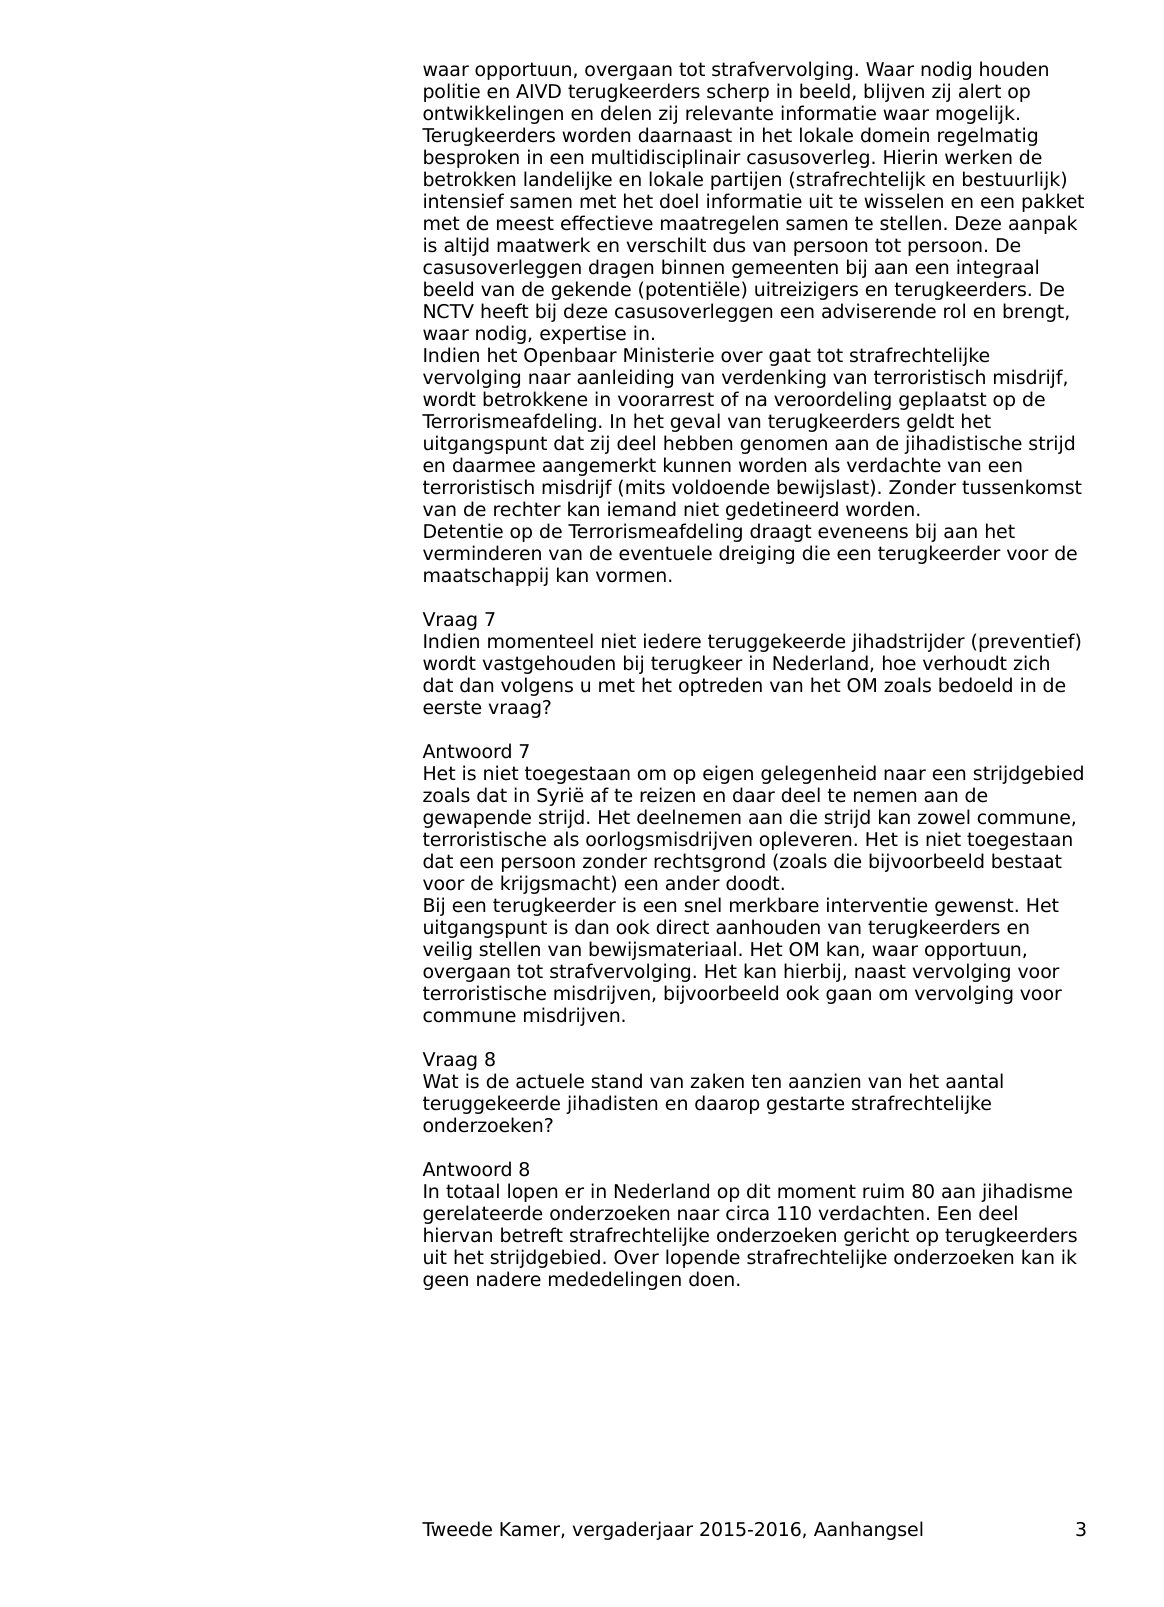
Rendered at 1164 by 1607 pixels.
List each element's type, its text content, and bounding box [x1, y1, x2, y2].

text Indien het Openbaar Ministerie over gaat tot strafrechtelijke vervolging naar aanleiding van verdenking van terroristisch misdrijf, wordt betrokkene in voorarrest of na veroordeling geplaatst op de Terrorismeafdeling. In het geval van terugkeerders geldt het uitgangspunt dat zij deel hebben genomen aan de jihadistische strijd en daarmee aangemerkt kunnen worden als verdachte van een terroristisch misdrijf (mits voldoende bewijslast). Zonder tussenkomst van de rechter kan iemand niet gedetineerd worden. [422, 345, 1087, 521]
text Het is niet toegestaan om op eigen gelegenheid naar een strijdgebied zoals dat in Syrië af te reizen en daar deel te nemen aan de gewapende strijd. Het deelnemen aan die strijd kan zowel commune, terroristische als oorlogsmisdrijven opleveren. Het is niet toegestaan dat een persoon zonder rechtsgrond (zoals die bijvoorbeeld bestaat voor de krijgsmacht) een ander doodt. [422, 763, 1087, 895]
text waar opportuun, overgaan tot strafvervolging. Waar nodig houden politie en AIVD terugkeerders scherp in beeld, blijven zij alert op ontwikkelingen en delen zij relevante informatie waar mogelijk. [422, 59, 1087, 125]
text Detentie op de Terrorismeafdeling draagt eveneens bij aan het verminderen van de eventuele dreiging die een terugkeerder voor de maatschappij kan vormen. [422, 521, 1087, 587]
text In totaal lopen er in Nederland op dit moment ruim 80 aan jihadisme gerelateerde onderzoeken naar circa 110 verdachten. Een deel hiervan betreft strafrechtelijke onderzoeken gericht op terugkeerders uit het strijdgebied. Over lopende strafrechtelijke onderzoeken kan ik geen nadere mededelingen doen. [422, 1181, 1087, 1291]
text Bij een terugkeerder is een snel merkbare interventie gewenst. Het uitgangspunt is dan ook direct aanhouden van terugkeerders en veilig stellen van bewijsmateriaal. Het OM kan, waar opportuun, overgaan tot strafvervolging. Het kan hierbij, naast vervolging voor terroristische misdrijven, bijvoorbeeld ook gaan om vervolging voor commune misdrijven. [422, 895, 1087, 1027]
text Antwoord 8 [422, 1159, 1087, 1181]
text Terugkeerders worden daarnaast in het lokale domein regelmatig besproken in een multidisciplinair casusoverleg. Hierin werken de betrokken landelijke en lokale partijen (strafrechtelijk en bestuurlijk) intensief samen met het doel informatie uit te wisselen en een pakket met de meest effectieve maatregelen samen te stellen. Deze aanpak is altijd maatwerk en verschilt dus van persoon tot persoon. De casusoverleggen dragen binnen gemeenten bij aan een integraal beeld van de gekende (potentiële) uitreizigers en terugkeerders. De NCTV heeft bij deze casusoverleggen een adviserende rol en brengt, waar nodig, expertise in. [422, 125, 1087, 345]
text Antwoord 7 [422, 741, 1087, 763]
text Wat is de actuele stand van zaken ten aanzien van het aantal teruggekeerde jihadisten en daarop gestarte strafrechtelijke onderzoeken? [422, 1071, 1087, 1137]
text Vraag 8 [422, 1049, 1087, 1071]
text Indien momenteel niet iedere teruggekeerde jihadstrijder (preventief) wordt vastgehouden bij terugkeer in Nederland, hoe verhoudt zich dat dan volgens u met het optreden van het OM zoals bedoeld in de eerste vraag? [422, 631, 1087, 719]
text Vraag 7 [422, 609, 1087, 631]
